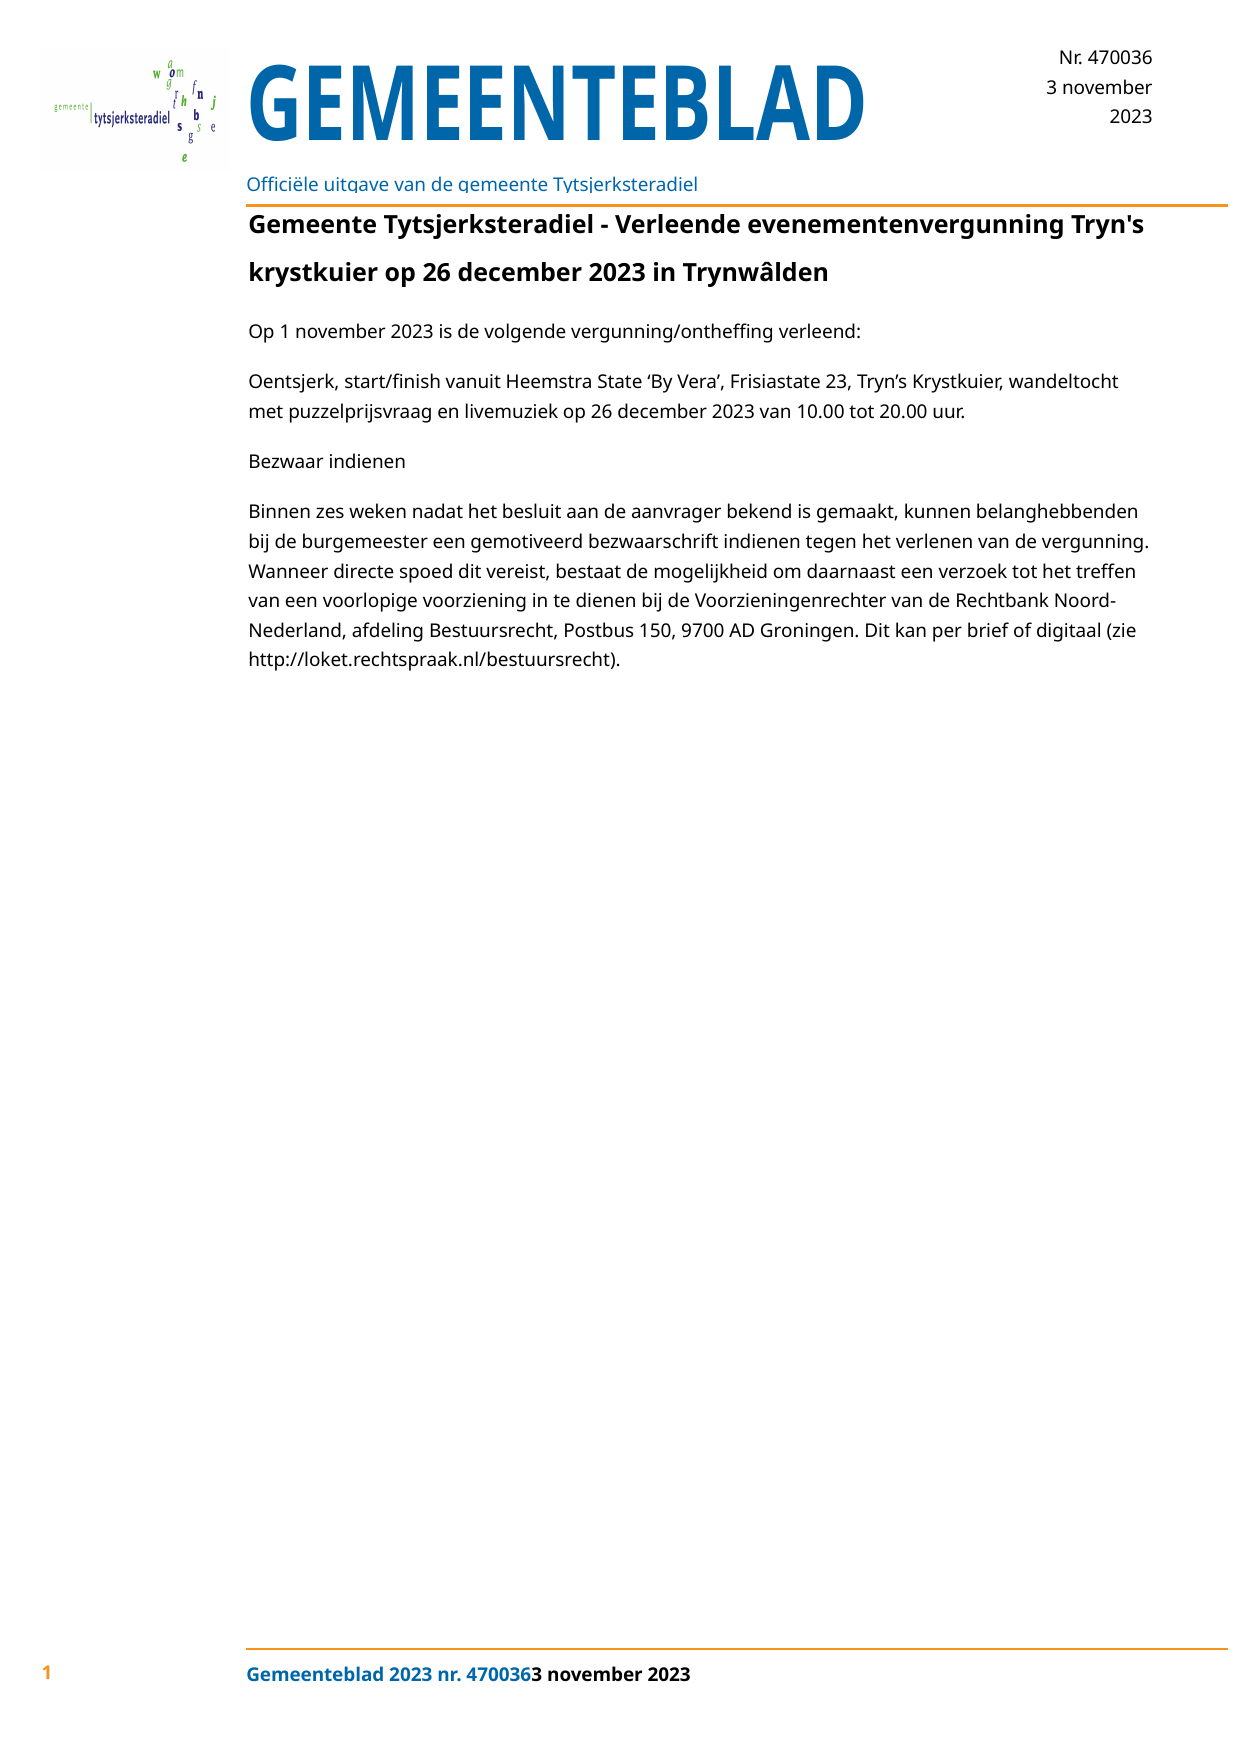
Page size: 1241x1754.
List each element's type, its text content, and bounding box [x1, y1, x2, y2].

text Binnen zes weken nadat het besluit aan de aanvrager bekend is gemaakt, kunnen belanghebbenden bij de burgemeester een gemotiveerd bezwaarschrift indienen tegen het verlenen van de vergunning. Wanneer directe spoed dit vereist, bestaat de mogelijkheid om daarnaast een verzoek tot het treffen van een voorlopige voorziening in te dienen bij de Voorzieningenrechter van de Rechtbank Noord-Nederland, afdeling Bestuursrecht, Postbus 150, 9700 AD Groningen. Dit kan per brief of digitaal (zie http://loket.rechtspraak.nl/bestuursrecht). [248, 499, 1152, 672]
text Oentsjerk, start/finish vanuit Heemstra State ‘By Vera’, Frisiastate 23, Tryn’s Krystkuier, wandeltocht met puzzelprijsvraag en livemuziek op 26 december 2023 van 10.00 tot 20.00 uur. [248, 368, 1152, 424]
text Op 1 november 2023 is de volgende vergunning/ontheffing verleend: [248, 318, 1152, 344]
picture [41, 47, 231, 172]
text Bezwaar indienen [248, 448, 1152, 474]
text Gemeente Tytsjerksteradiel - Verleende evenementenvergunning Tryn's krystkuier op 26 december 2023 in Trynwâlden [248, 207, 1152, 288]
